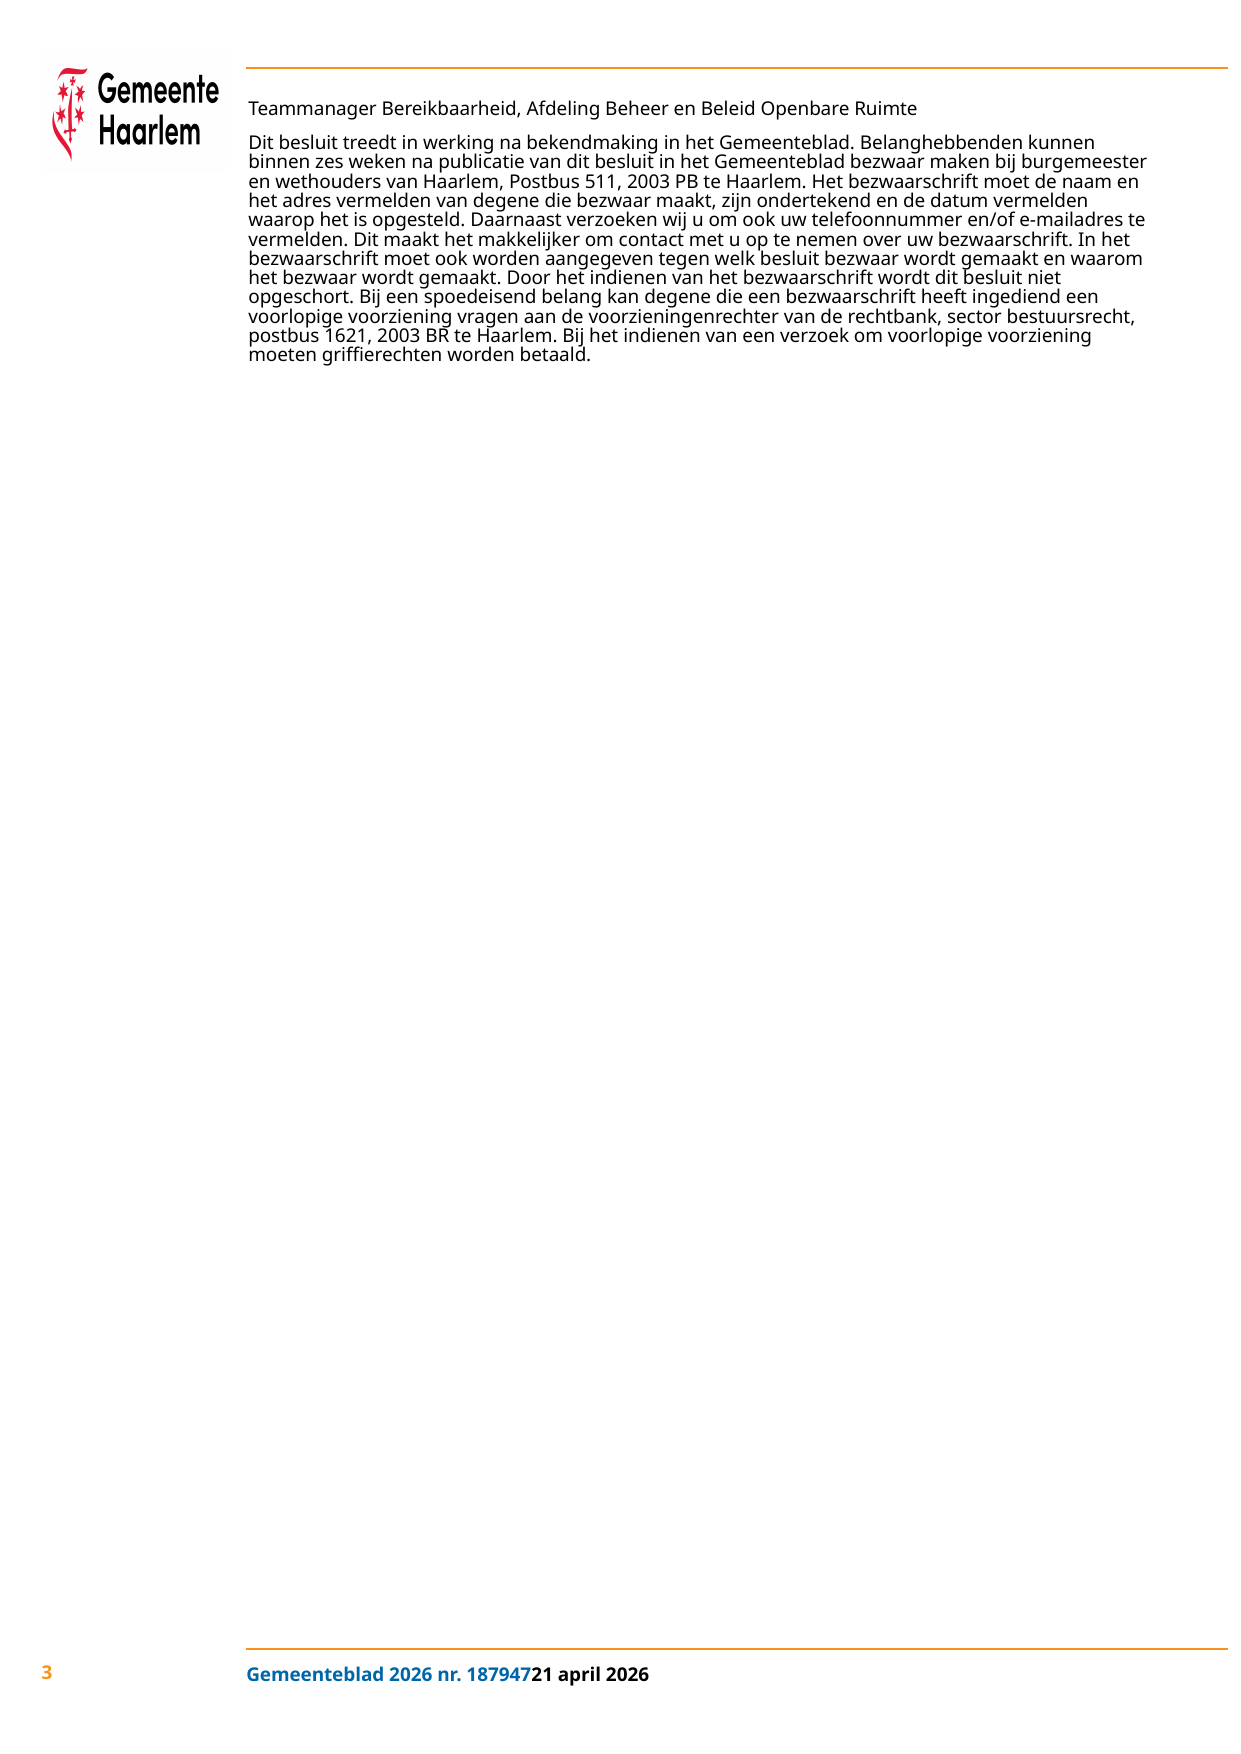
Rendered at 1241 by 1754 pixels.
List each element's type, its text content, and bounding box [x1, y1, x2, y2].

text Dit besluit treedt in werking na bekendmaking in het Gemeenteblad. Belanghebbenden kunnen binnen zes weken na publicatie van dit besluit in het Gemeenteblad bezwaar maken bij burgemeester en wethouders van Haarlem, Postbus 511, 2003 PB te Haarlem. Het bezwaarschrift moet de naam en het adres vermelden van degene die bezwaar maakt, zijn ondertekend en de datum vermelden waarop het is opgesteld. Daarnaast verzoeken wij u om ook uw telefoonnummer en/of e-mailadres te vermelden. Dit maakt het makkelijker om contact met u op te nemen over uw bezwaarschrift. In het bezwaarschrift moet ook worden aangegeven tegen welk besluit bezwaar wordt gemaakt en waarom het bezwaar wordt gemaakt. Door het indienen van het bezwaarschrift wordt dit besluit niet opgeschort. Bij een spoedeisend belang kan degene die een bezwaarschrift heeft ingediend een voorlopige voorziening vragen aan de voorzieningenrechter van de rechtbank, sector bestuursrecht, postbus 1621, 2003 BR te Haarlem. Bij het indienen van een verzoek om voorlopige voorziening moeten griffierechten worden betaald. [248, 134, 1152, 365]
text Teammanager Bereikbaarheid, Afdeling Beheer en Beleid Openbare Ruimte [248, 95, 1152, 121]
picture [41, 47, 231, 172]
